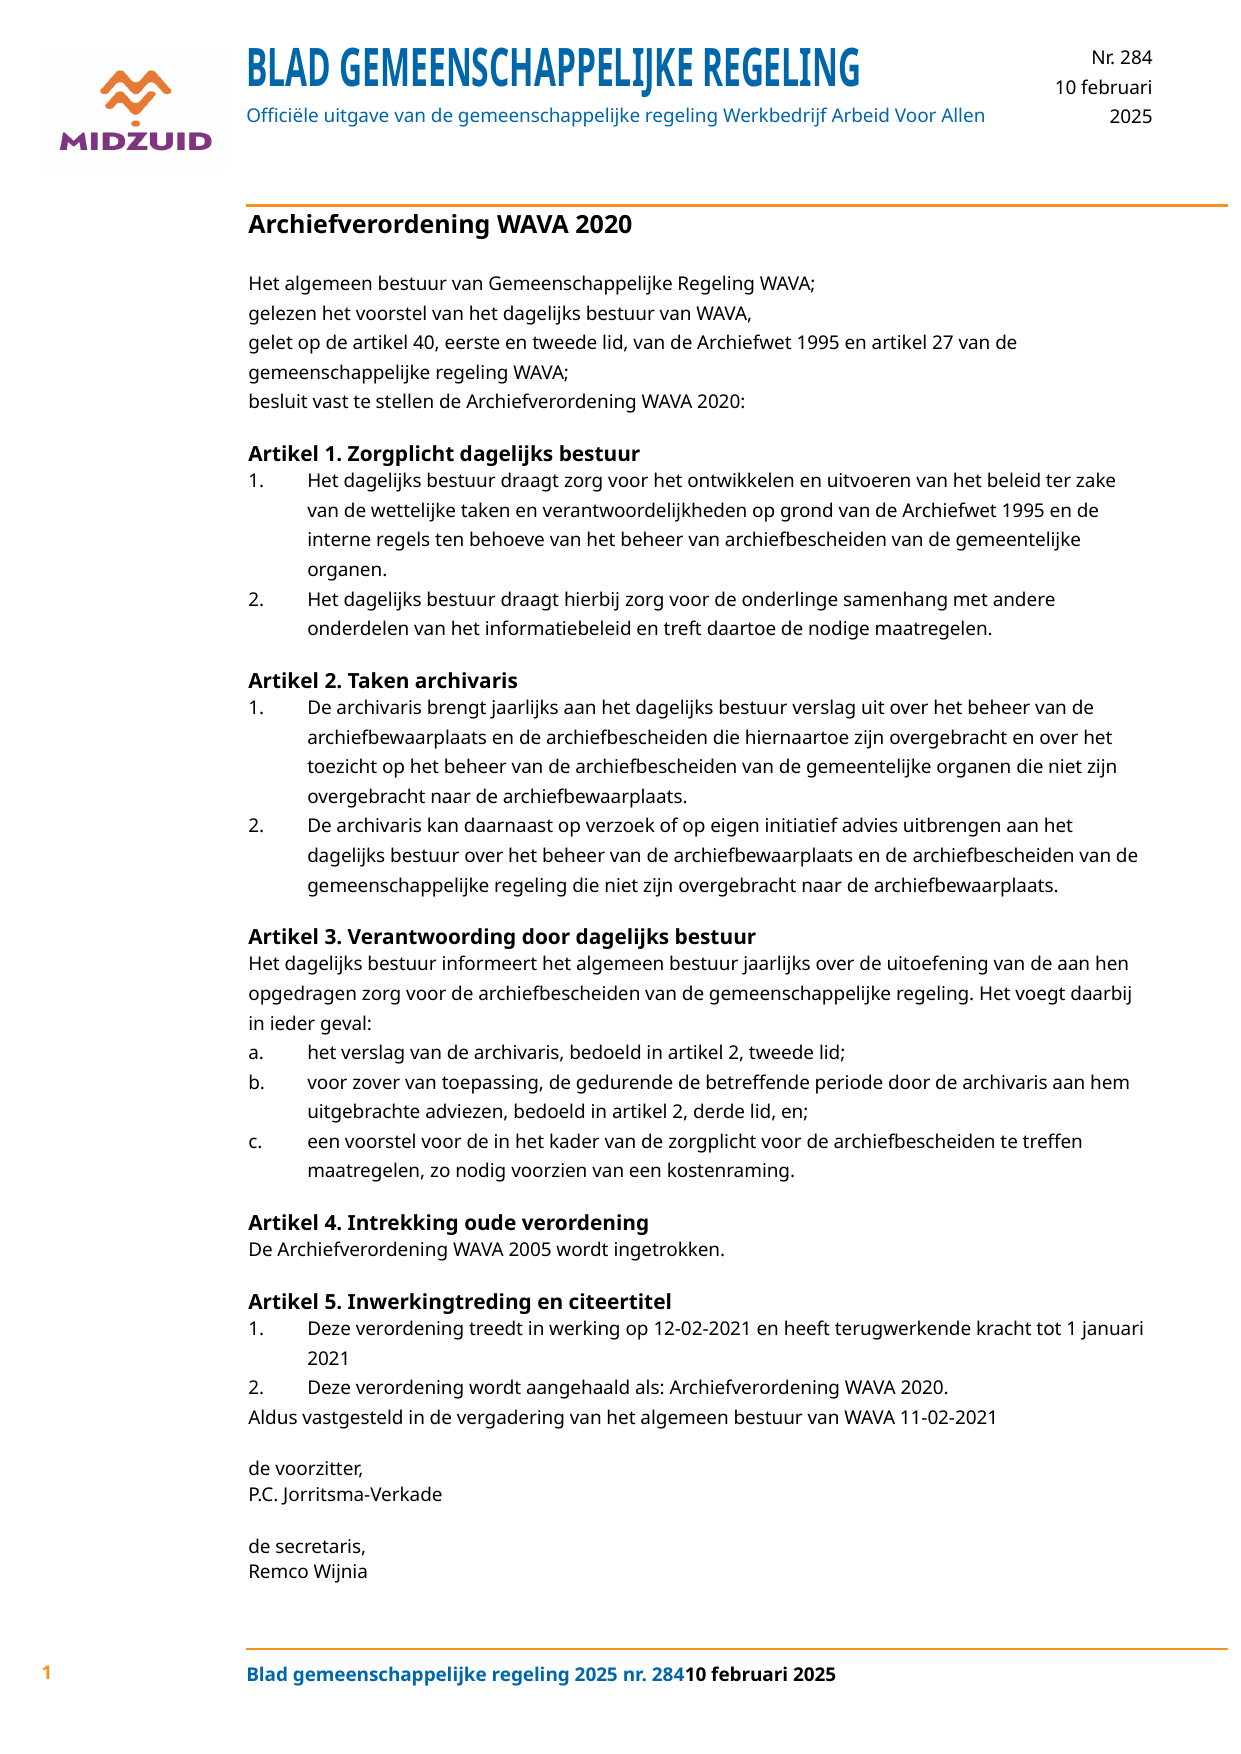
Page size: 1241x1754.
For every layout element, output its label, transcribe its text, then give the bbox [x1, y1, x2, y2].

list Deze verordening treedt in werking op 12-02-2021 en heeft terugwerkende kracht tot 1 januari 2021 [248, 1315, 1152, 1371]
text Artikel 3. Verantwoording door dagelijks bestuur [248, 922, 1152, 951]
text Artikel 5. Inwerkingtreding en citeertitel [248, 1287, 1152, 1315]
text Aldus vastgesteld in de vergadering van het algemeen bestuur van WAVA 11-02-2021 [248, 1404, 1152, 1430]
list Deze verordening wordt aangehaald als: Archiefverordening WAVA 2020. [248, 1374, 1152, 1400]
text de voorzitter, [248, 1456, 1152, 1481]
text gelet op de artikel 40, eerste en tweede lid, van de Archiefwet 1995 en artikel 27 van de gemeenschappelijke regeling WAVA; [248, 329, 1152, 385]
picture [41, 47, 231, 172]
text Archiefverordening WAVA 2020 [248, 207, 1152, 241]
text Artikel 4. Intrekking oude verordening [248, 1208, 1152, 1237]
list Het dagelijks bestuur draagt zorg voor het ontwikkelen en uitvoeren van het beleid ter zake van de wettelijke taken en verantwoordelijkheden op grond van de Archiefwet 1995 en de interne regels ten behoeve van het beheer van archiefbescheiden van de gemeentelijke organen. [248, 467, 1152, 582]
text De Archiefverordening WAVA 2005 wordt ingetrokken. [248, 1237, 1152, 1262]
list De archivaris kan daarnaast op verzoek of op eigen initiatief advies uitbrengen aan het dagelijks bestuur over het beheer van de archiefbewaarplaats en de archiefbescheiden van de gemeenschappelijke regeling die niet zijn overgebracht naar de archiefbewaarplaats. [248, 813, 1152, 897]
text Remco Wijnia [248, 1558, 1152, 1584]
text Het algemeen bestuur van Gemeenschappelijke Regeling WAVA; [248, 270, 1152, 296]
list het verslag van de archivaris, bedoeld in artikel 2, tweede lid; [248, 1039, 1152, 1065]
list De archivaris brengt jaarlijks aan het dagelijks bestuur verslag uit over het beheer van de archiefbewaarplaats en de archiefbescheiden die hiernaartoe zijn overgebracht en over het toezicht op het beheer van de archiefbescheiden van de gemeentelijke organen die niet zijn overgebracht naar de archiefbewaarplaats. [248, 694, 1152, 809]
text Artikel 1. Zorgplicht dagelijks bestuur [248, 439, 1152, 467]
list een voorstel voor de in het kader van de zorgplicht voor de archiefbescheiden te treffen maatregelen, zo nodig voorzien van een kostenraming. [248, 1128, 1152, 1183]
text P.C. Jorritsma-Verkade [248, 1481, 1152, 1507]
text gelezen het voorstel van het dagelijks bestuur van WAVA, [248, 300, 1152, 326]
text besluit vast te stellen de Archiefverordening WAVA 2020: [248, 389, 1152, 414]
text de secretaris, [248, 1533, 1152, 1558]
list Het dagelijks bestuur draagt hierbij zorg voor de onderlinge samenhang met andere onderdelen van het informatiebeleid en treft daartoe de nodige maatregelen. [248, 586, 1152, 641]
text Het dagelijks bestuur informeert het algemeen bestuur jaarlijks over de uitoefening van de aan hen opgedragen zorg voor de archiefbescheiden van de gemeenschappelijke regeling. Het voegt daarbij in ieder geval: [248, 951, 1152, 1036]
list voor zover van toepassing, de gedurende de betreffende periode door de archivaris aan hem uitgebrachte adviezen, bedoeld in artikel 2, derde lid, en; [248, 1069, 1152, 1124]
text Artikel 2. Taken archivaris [248, 666, 1152, 694]
